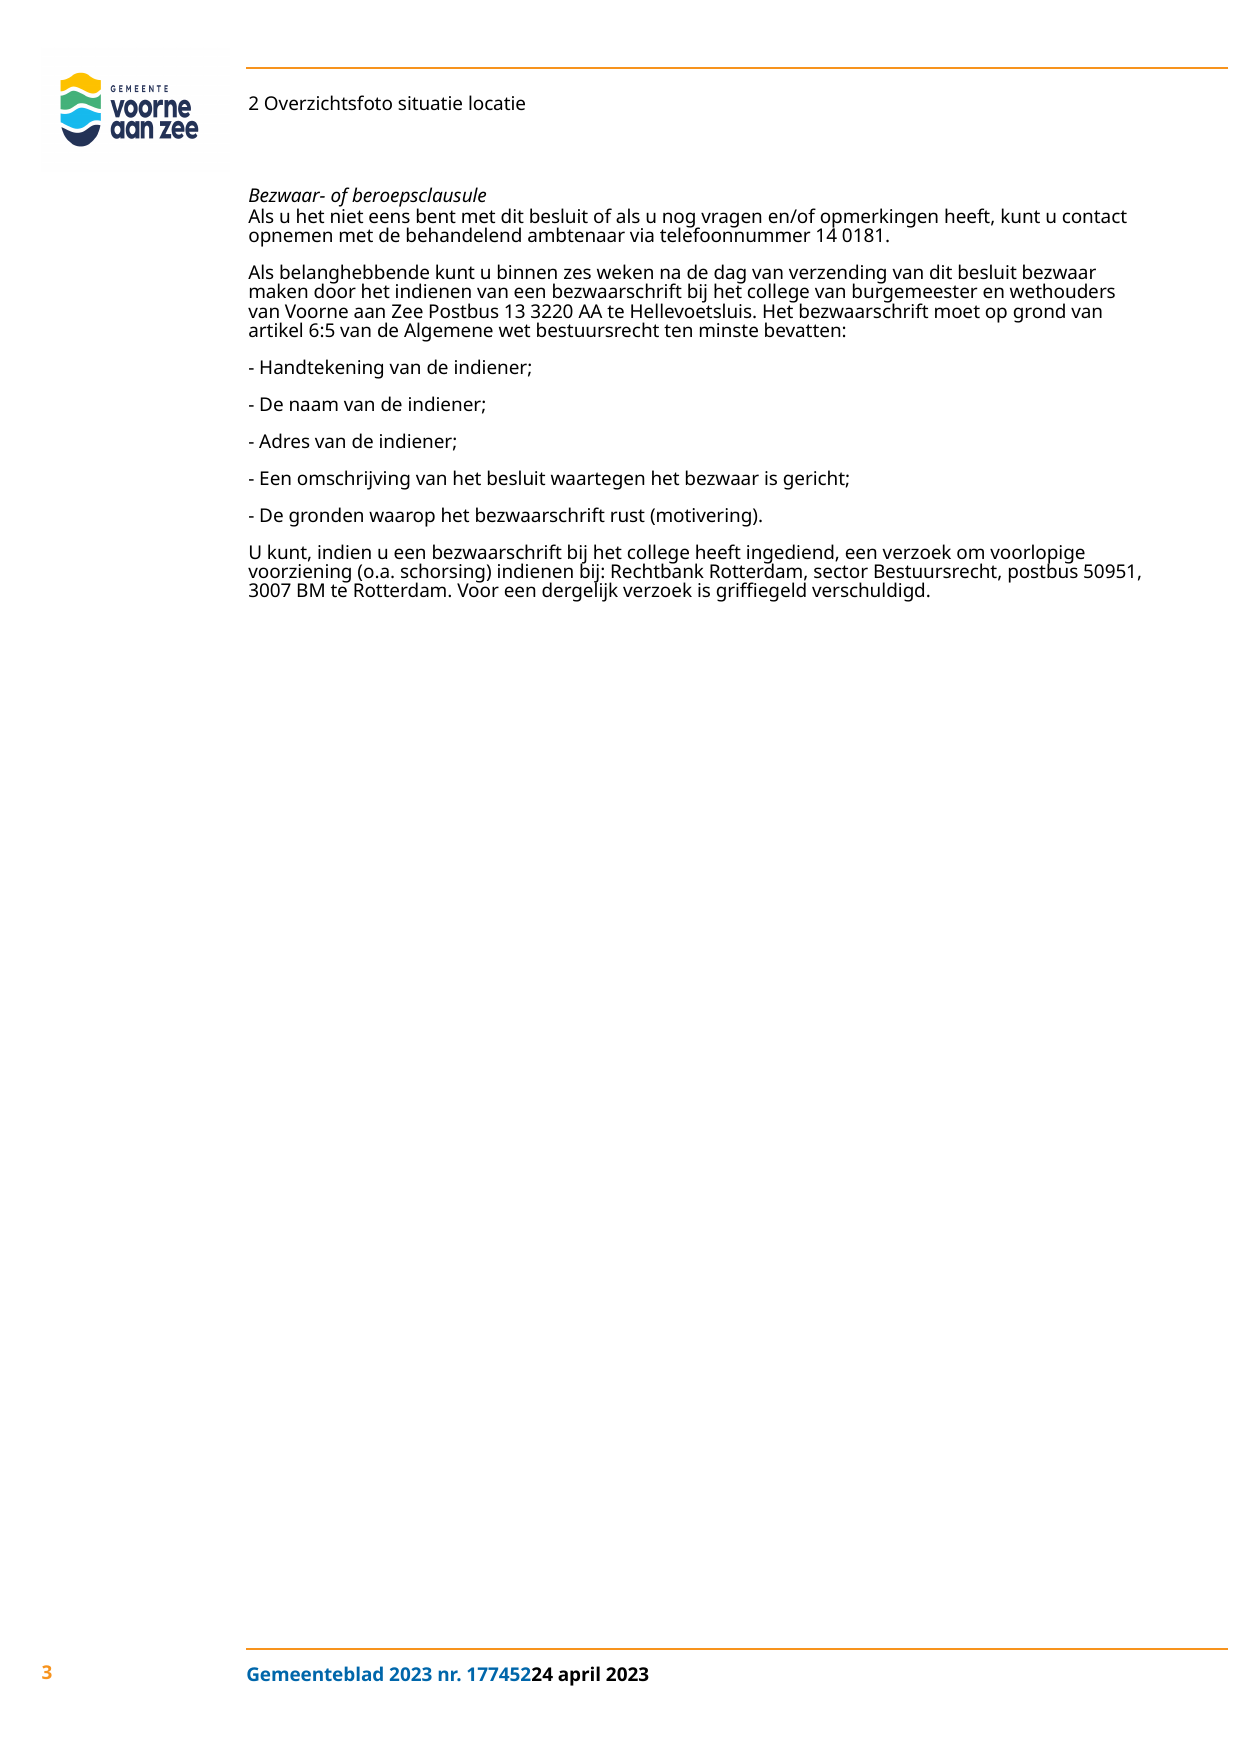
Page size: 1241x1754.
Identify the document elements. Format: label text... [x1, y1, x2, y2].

text Als belanghebbende kunt u binnen zes weken na de dag van verzending van dit besluit bezwaar maken door het indienen van een bezwaarschrift bij het college van burgemeester en wethouders van Voorne aan Zee Postbus 13 3220 AA te Hellevoetsluis. Het bezwaarschrift moet op grond van artikel 6:5 van de Algemene wet bestuursrecht ten minste bevatten: [248, 264, 1152, 341]
text 2 Overzichtsfoto situatie locatie [248, 95, 1152, 114]
text - Een omschrijving van het besluit waartegen het bezwaar is gericht; [248, 470, 1152, 489]
text - De gronden waarop het bezwaarschrift rust (motivering). [248, 507, 1152, 526]
text Bezwaar- of beroepsclausule [248, 182, 1152, 208]
text - De naam van de indiener; [248, 396, 1152, 415]
text Als u het niet eens bent met dit besluit of als u nog vragen en/of opmerkingen heeft, kunt u contact opnemen met de behandelend ambtenaar via telefoonnummer 14 0181. [248, 208, 1152, 247]
picture [41, 47, 231, 172]
text - Handtekening van de indiener; [248, 359, 1152, 378]
text U kunt, indien u een bezwaarschrift bij het college heeft ingediend, een verzoek om voorlopige voorziening (o.a. schorsing) indienen bij: Rechtbank Rotterdam, sector Bestuursrecht, postbus 50951, 3007 BM te Rotterdam. Voor een dergelijk verzoek is griffiegeld verschuldigd. [248, 544, 1152, 602]
text - Adres van de indiener; [248, 433, 1152, 452]
